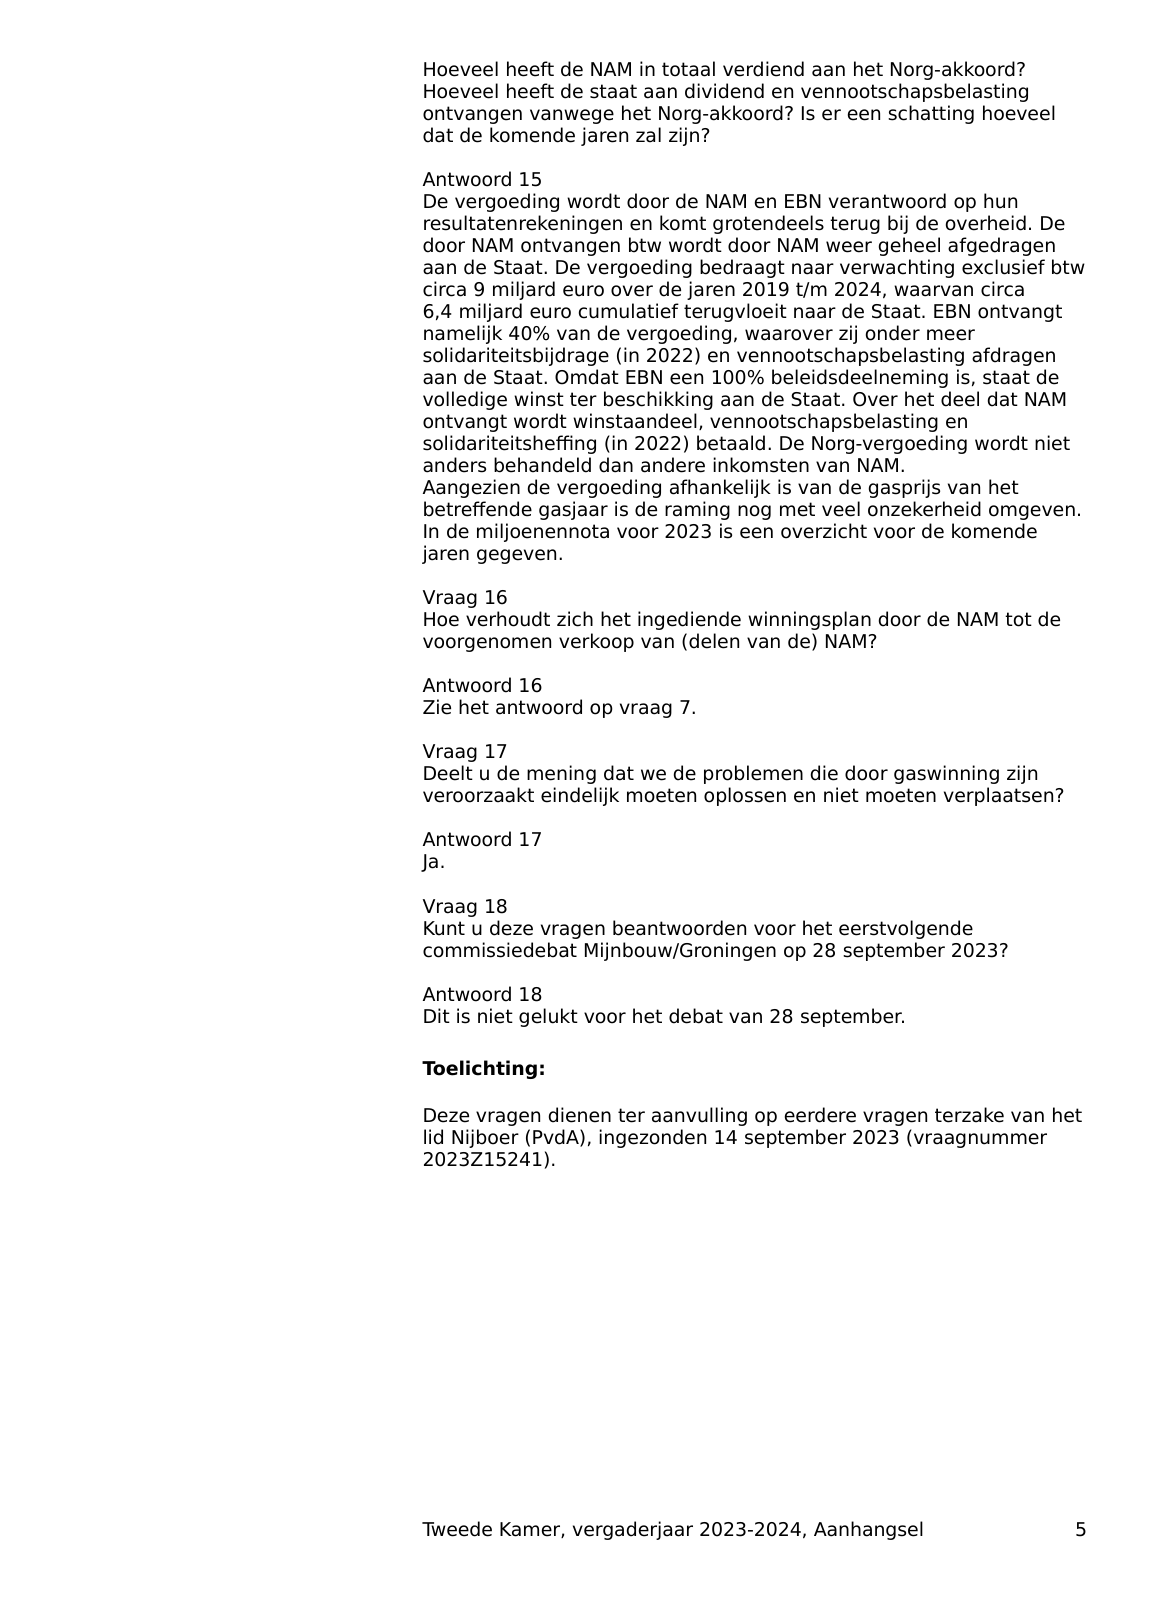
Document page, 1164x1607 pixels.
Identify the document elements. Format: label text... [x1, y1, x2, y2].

text Antwoord 15 [422, 169, 1087, 191]
text Dit is niet gelukt voor het debat van 28 september. [422, 1006, 1087, 1028]
text Aangezien de vergoeding afhankelijk is van de gasprijs van het betreffende gasjaar is de raming nog met veel onzekerheid omgeven. In de miljoenennota voor 2023 is een overzicht voor de komende jaren gegeven. [422, 477, 1087, 565]
subtitle Toelichting: [422, 1058, 1087, 1079]
text Antwoord 16 [422, 675, 1087, 697]
text Deelt u de mening dat we de problemen die door gaswinning zijn veroorzaakt eindelijk moeten oplossen en niet moeten verplaatsen? [422, 763, 1087, 807]
text Ja. [422, 851, 1087, 873]
text Vraag 18 [422, 896, 1087, 917]
text Vraag 16 [422, 587, 1087, 609]
text Hoe verhoudt zich het ingediende winningsplan door de NAM tot de voorgenomen verkoop van (delen van de) NAM? [422, 609, 1087, 653]
text Hoeveel heeft de NAM in totaal verdiend aan het Norg-akkoord? Hoeveel heeft de staat aan dividend en vennootschapsbelasting ontvangen vanwege het Norg-akkoord? Is er een schatting hoeveel dat de komende jaren zal zijn? [422, 59, 1087, 147]
text Kunt u deze vragen beantwoorden voor het eerstvolgende commissiedebat Mijnbouw/Groningen op 28 september 2023? [422, 917, 1087, 961]
text Antwoord 18 [422, 984, 1087, 1006]
text Antwoord 17 [422, 829, 1087, 851]
text Deze vragen dienen ter aanvulling op eerdere vragen terzake van het lid Nijboer (PvdA), ingezonden 14 september 2023 (vraagnummer 2023Z15241). [422, 1104, 1087, 1171]
text De vergoeding wordt door de NAM en EBN verantwoord op hun resultatenrekeningen en komt grotendeels terug bij de overheid. De door NAM ontvangen btw wordt door NAM weer geheel afgedragen aan de Staat. De vergoeding bedraagt naar verwachting exclusief btw circa 9 miljard euro over de jaren 2019 t/m 2024, waarvan circa 6,4 miljard euro cumulatief terugvloeit naar de Staat. EBN ontvangt namelijk 40% van de vergoeding, waarover zij onder meer solidariteitsbijdrage (in 2022) en vennootschapsbelasting afdragen aan de Staat. Omdat EBN een 100% beleidsdeelneming is, staat de volledige winst ter beschikking aan de Staat. Over het deel dat NAM ontvangt wordt winstaandeel, vennootschapsbelasting en solidariteitsheffing (in 2022) betaald. De Norg-vergoeding wordt niet anders behandeld dan andere inkomsten van NAM. [422, 191, 1087, 477]
text Vraag 17 [422, 741, 1087, 763]
text Zie het antwoord op vraag 7. [422, 697, 1087, 719]
